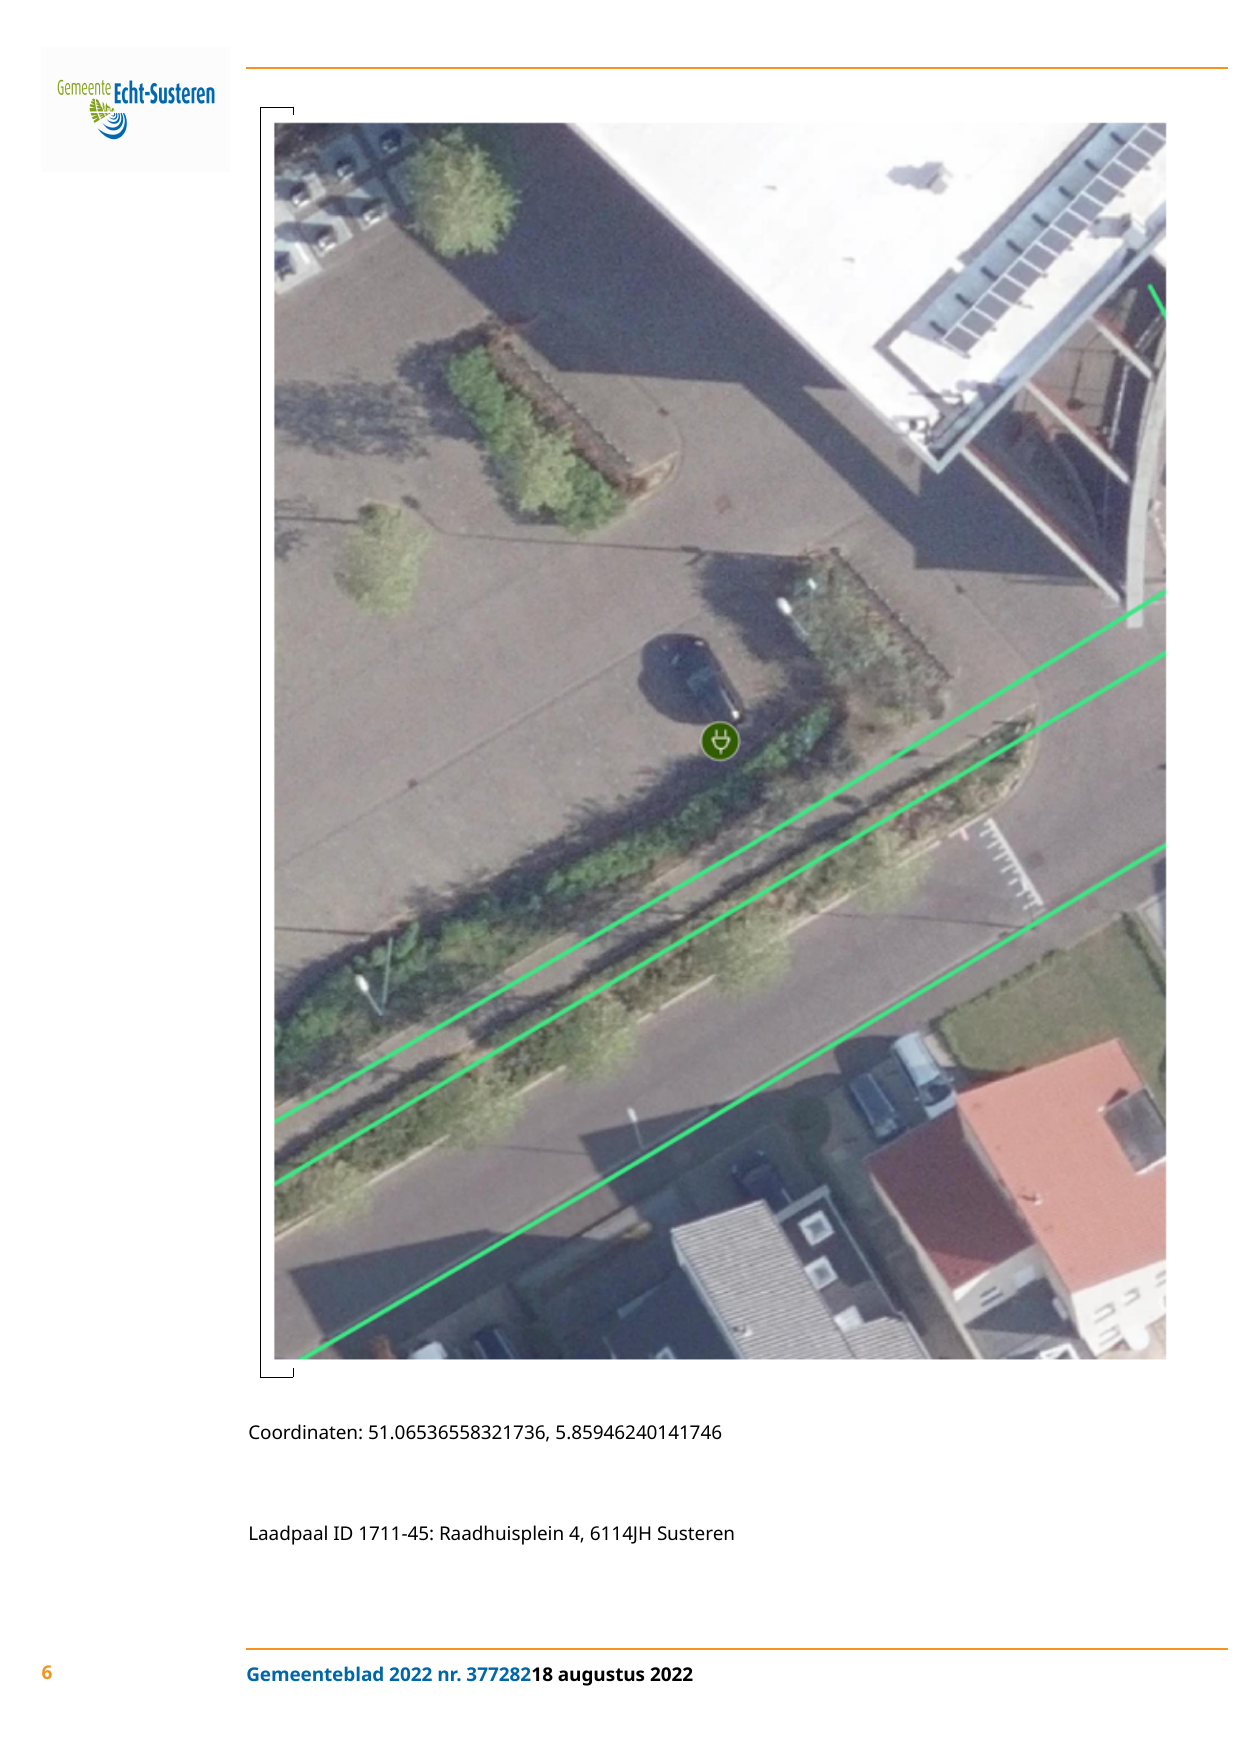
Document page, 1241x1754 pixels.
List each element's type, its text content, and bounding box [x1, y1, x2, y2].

text Coordinaten: 51.06536558321736, 5.85946240141746 [248, 1419, 1152, 1445]
picture [268, 115, 1173, 1368]
picture [41, 47, 231, 172]
text Laadpaal ID 1711-45: Raadhuisplein 4, 6114JH Susteren [248, 1520, 1152, 1546]
